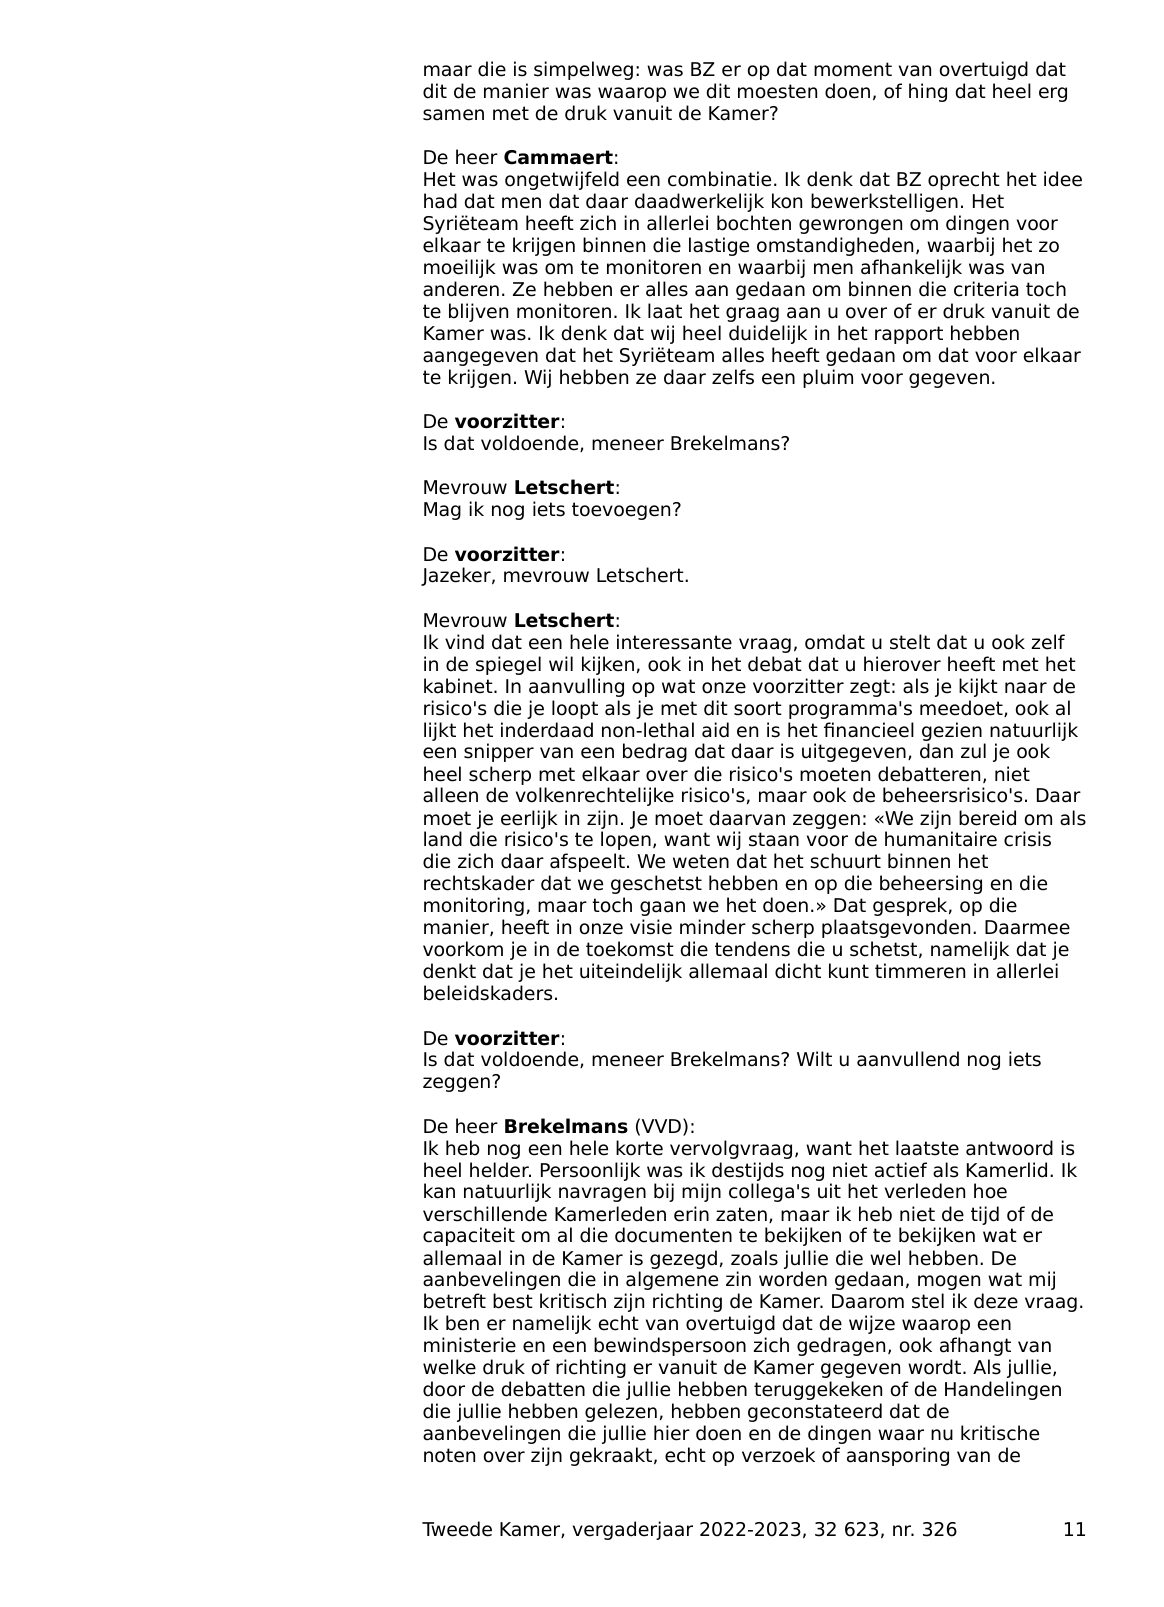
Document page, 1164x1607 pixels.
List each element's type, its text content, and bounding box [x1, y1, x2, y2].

text De heer Cammaert: [422, 147, 1087, 169]
text Mevrouw Letschert: [422, 477, 1087, 499]
text Is dat voldoende, meneer Brekelmans? Wilt u aanvullend nog iets zeggen? [422, 1049, 1087, 1093]
text Jazeker, mevrouw Letschert. [422, 565, 1087, 587]
text Mag ik nog iets toevoegen? [422, 499, 1087, 521]
text Is dat voldoende, meneer Brekelmans? [422, 433, 1087, 455]
text De voorzitter: [422, 543, 1087, 565]
text De voorzitter: [422, 411, 1087, 433]
text Mevrouw Letschert: [422, 609, 1087, 632]
text maar die is simpelweg: was BZ er op dat moment van overtuigd dat dit de manier was waarop we dit moesten doen, of hing dat heel erg samen met de druk vanuit de Kamer? [422, 59, 1087, 125]
text Ik heb nog een hele korte vervolgvraag, want het laatste antwoord is heel helder. Persoonlijk was ik destijds nog niet actief als Kamerlid. Ik kan natuurlijk navragen bij mijn collega's uit het verleden hoe verschillende Kamerleden erin zaten, maar ik heb niet de tijd of de capaciteit om al die documenten te bekijken of te bekijken wat er allemaal in de Kamer is gezegd, zoals jullie die wel hebben. De aanbevelingen die in algemene zin worden gedaan, mogen wat mij betreft best kritisch zijn richting de Kamer. Daarom stel ik deze vraag. Ik ben er namelijk echt van overtuigd dat de wijze waarop een ministerie en een bewindspersoon zich gedragen, ook afhangt van welke druk of richting er vanuit de Kamer gegeven wordt. Als jullie, door de debatten die jullie hebben teruggekeken of de Handelingen die jullie hebben gelezen, hebben geconstateerd dat de aanbevelingen die jullie hier doen en de dingen waar nu kritische noten over zijn gekraakt, echt op verzoek of aansporing van de [422, 1137, 1087, 1467]
text Het was ongetwijfeld een combinatie. Ik denk dat BZ oprecht het idee had dat men dat daar daadwerkelijk kon bewerkstelligen. Het Syriëteam heeft zich in allerlei bochten gewrongen om dingen voor elkaar te krijgen binnen die lastige omstandigheden, waarbij het zo moeilijk was om te monitoren en waarbij men afhankelijk was van anderen. Ze hebben er alles aan gedaan om binnen die criteria toch te blijven monitoren. Ik laat het graag aan u over of er druk vanuit de Kamer was. Ik denk dat wij heel duidelijk in het rapport hebben aangegeven dat het Syriëteam alles heeft gedaan om dat voor elkaar te krijgen. Wij hebben ze daar zelfs een pluim voor gegeven. [422, 169, 1087, 389]
text De voorzitter: [422, 1027, 1087, 1049]
text Ik vind dat een hele interessante vraag, omdat u stelt dat u ook zelf in de spiegel wil kijken, ook in het debat dat u hierover heeft met het kabinet. In aanvulling op wat onze voorzitter zegt: als je kijkt naar de risico's die je loopt als je met dit soort programma's meedoet, ook al lijkt het inderdaad non-lethal aid en is het financieel gezien natuurlijk een snipper van een bedrag dat daar is uitgegeven, dan zul je ook heel scherp met elkaar over die risico's moeten debatteren, niet alleen de volkenrechtelijke risico's, maar ook de beheersrisico's. Daar moet je eerlijk in zijn. Je moet daarvan zeggen: «We zijn bereid om als land die risico's te lopen, want wij staan voor de humanitaire crisis die zich daar afspeelt. We weten dat het schuurt binnen het rechtskader dat we geschetst hebben en op die beheersing en die monitoring, maar toch gaan we het doen.» Dat gesprek, op die manier, heeft in onze visie minder scherp plaatsgevonden. Daarmee voorkom je in de toekomst die tendens die u schetst, namelijk dat je denkt dat je het uiteindelijk allemaal dicht kunt timmeren in allerlei beleidskaders. [422, 632, 1087, 1005]
text De heer Brekelmans (VVD): [422, 1116, 1087, 1137]
